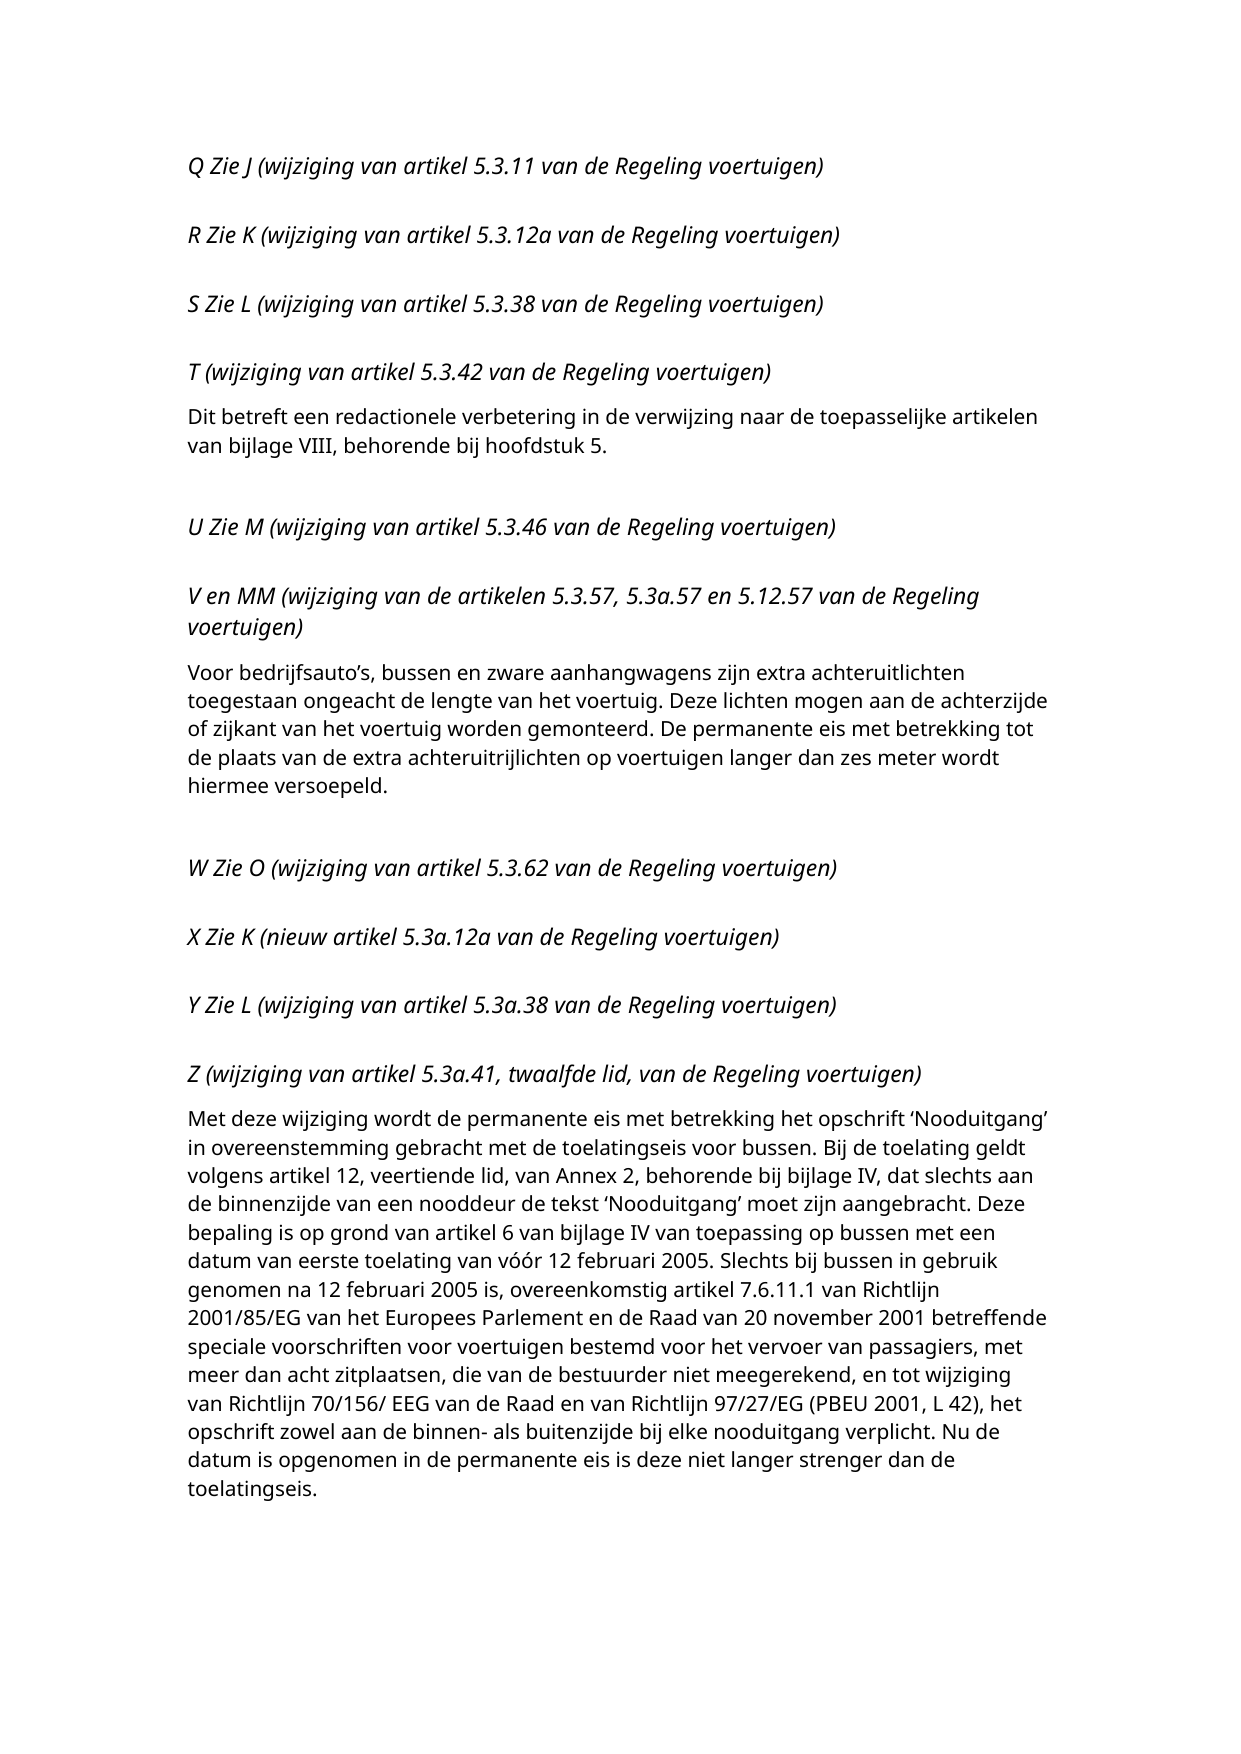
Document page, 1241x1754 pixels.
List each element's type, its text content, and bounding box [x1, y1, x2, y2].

subtitle R Zie K (wijziging van artikel 5.3.12a van de Regeling voertuigen) [187, 219, 1053, 250]
subtitle X Zie K (nieuw artikel 5.3a.12a van de Regeling voertuigen) [187, 921, 1053, 952]
text Met deze wijziging wordt de permanente eis met betrekking het opschrift ‘Nooduitgang’ in overeenstemming gebracht met de toelatingseis voor bussen. Bij de toelating geldt volgens artikel 12, veertiende lid, van Annex 2, behorende bij bijlage IV, dat slechts aan de binnenzijde van een nooddeur de tekst ‘Nooduitgang’ moet zijn aangebracht. Deze bepaling is op grond van artikel 6 van bijlage IV van toepassing op bussen met een datum van eerste toelating van vóór 12 februari 2005. Slechts bij bussen in gebruik genomen na 12 februari 2005 is, overeenkomstig artikel 7.6.11.1 van Richtlijn 2001/85/EG van het Europees Parlement en de Raad van 20 november 2001 betreffende speciale voorschriften voor voertuigen bestemd voor het vervoer van passagiers, met meer dan acht zitplaatsen, die van de bestuurder niet meegerekend, en tot wijziging van Richtlijn 70/156/ EEG van de Raad en van Richtlijn 97/27/EG (PBEU 2001, L 42), het opschrift zowel aan de binnen- als buitenzijde bij elke nooduitgang verplicht. Nu de datum is opgenomen in de permanente eis is deze niet langer strenger dan de toelatingseis. [187, 1104, 1053, 1502]
subtitle U Zie M (wijziging van artikel 5.3.46 van de Regeling voertuigen) [187, 511, 1053, 543]
subtitle V en MM (wijziging van de artikelen 5.3.57, 5.3a.57 en 5.12.57 van de Regeling voertuigen) [187, 580, 1053, 643]
subtitle T (wijziging van artikel 5.3.42 van de Regeling voertuigen) [187, 356, 1053, 387]
subtitle S Zie L (wijziging van artikel 5.3.38 van de Regeling voertuigen) [187, 287, 1053, 319]
text Dit betreft een redactionele verbetering in de verwijzing naar de toepasselijke artikelen van bijlage VIII, behorende bij hoofdstuk 5. [187, 402, 1053, 459]
text Voor bedrijfsauto’s, bussen en zware aanhangwagens zijn extra achteruitlichten toegestaan ongeacht de lengte van het voertuig. Deze lichten mogen aan de achterzijde of zijkant van het voertuig worden gemonteerd. De permanente eis met betrekking tot de plaats van de extra achteruitrijlichten op voertuigen langer dan zes meter wordt hiermee versoepeld. [187, 658, 1053, 800]
subtitle Z (wijziging van artikel 5.3a.41, twaalfde lid, van de Regeling voertuigen) [187, 1058, 1053, 1089]
subtitle Y Zie L (wijziging van artikel 5.3a.38 van de Regeling voertuigen) [187, 989, 1053, 1021]
subtitle W Zie O (wijziging van artikel 5.3.62 van de Regeling voertuigen) [187, 852, 1053, 883]
subtitle Q Zie J (wijziging van artikel 5.3.11 van de Regeling voertuigen) [187, 150, 1053, 181]
